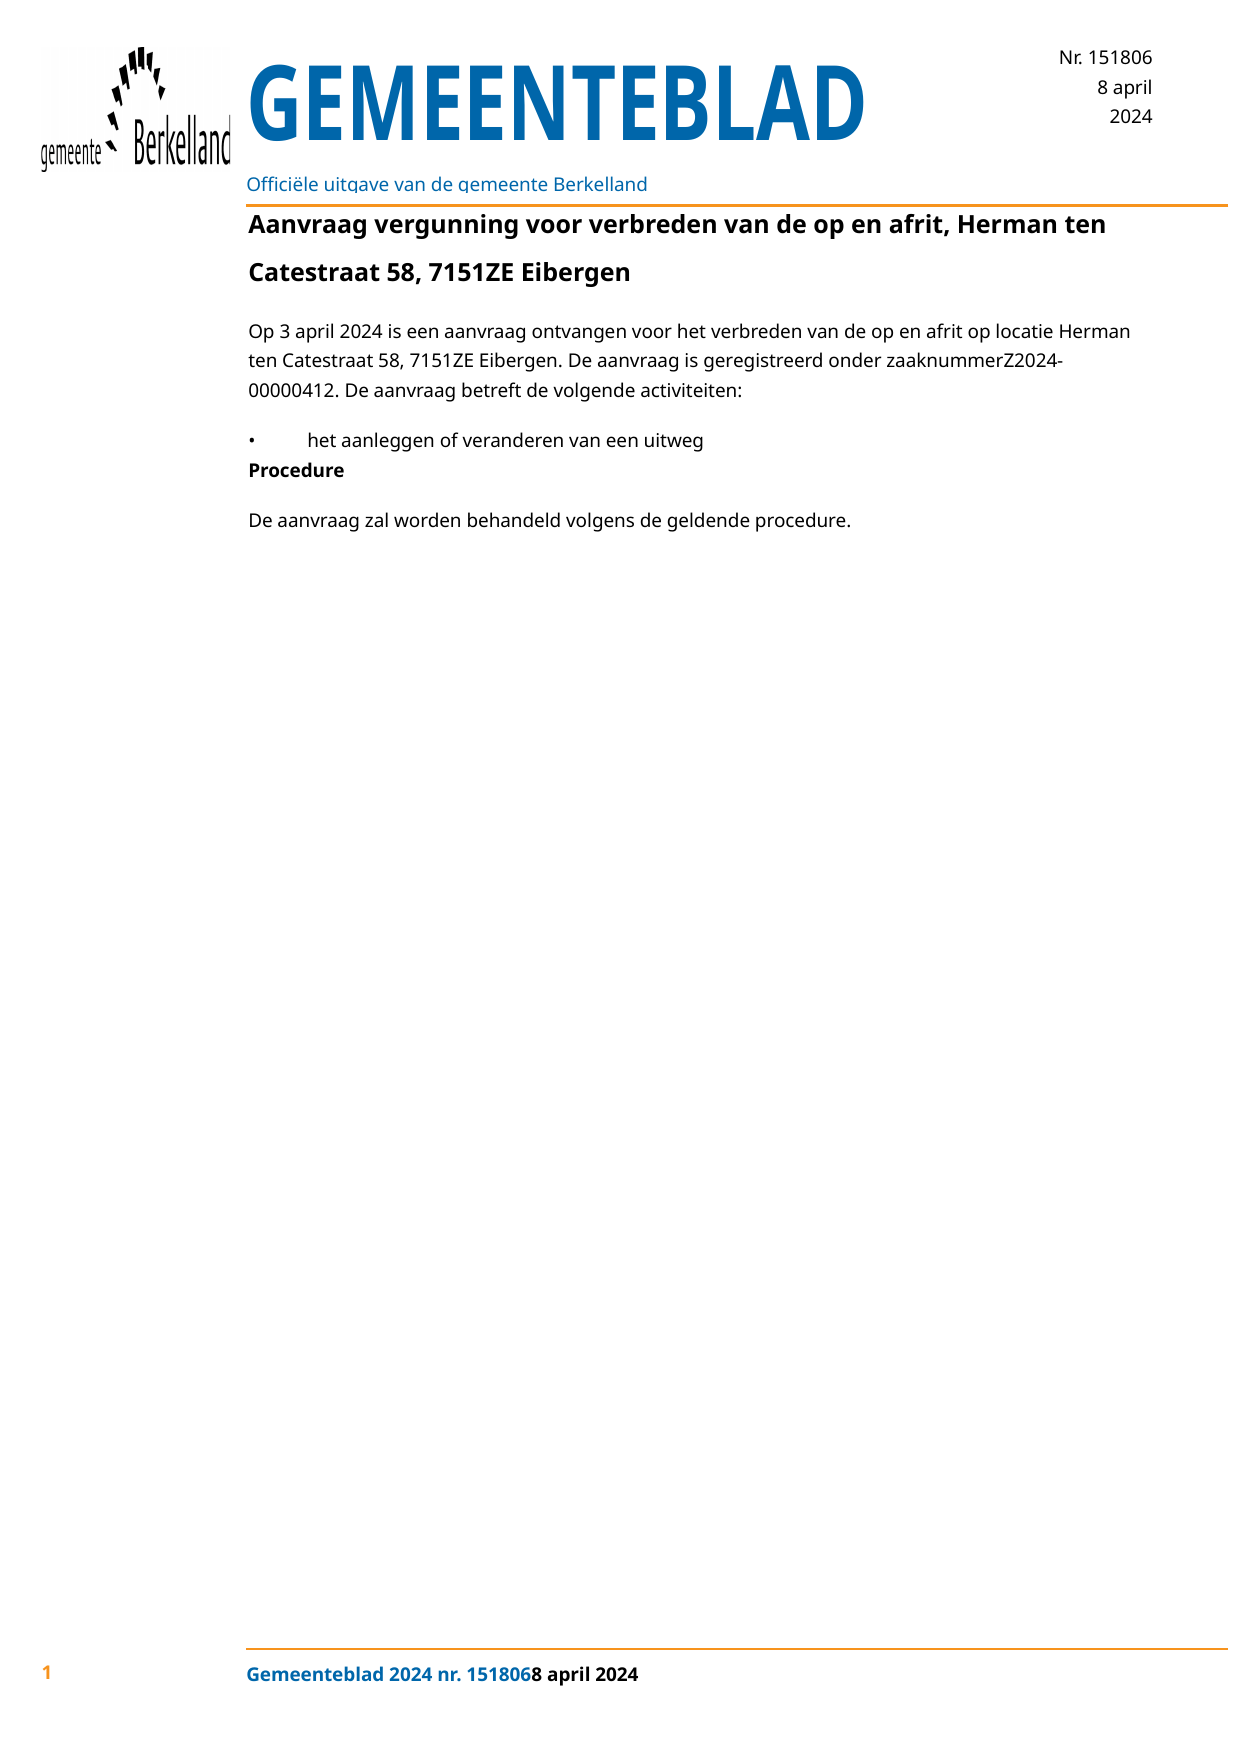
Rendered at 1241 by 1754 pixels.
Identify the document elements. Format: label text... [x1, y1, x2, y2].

picture [41, 47, 231, 172]
text De aanvraag zal worden behandeld volgens de geldende procedure. [248, 507, 1152, 533]
text Op 3 april 2024 is een aanvraag ontvangen voor het verbreden van de op en afrit op locatie Herman ten Catestraat 58, 7151ZE Eibergen. De aanvraag is geregistreerd onder zaaknummerZ2024-00000412. De aanvraag betreft de volgende activiteiten: [248, 318, 1152, 403]
text Aanvraag vergunning voor verbreden van de op en afrit, Herman ten Catestraat 58, 7151ZE Eibergen [248, 207, 1152, 288]
list het aanleggen of veranderen van een uitweg [248, 427, 1152, 453]
text Procedure [248, 457, 1152, 483]
